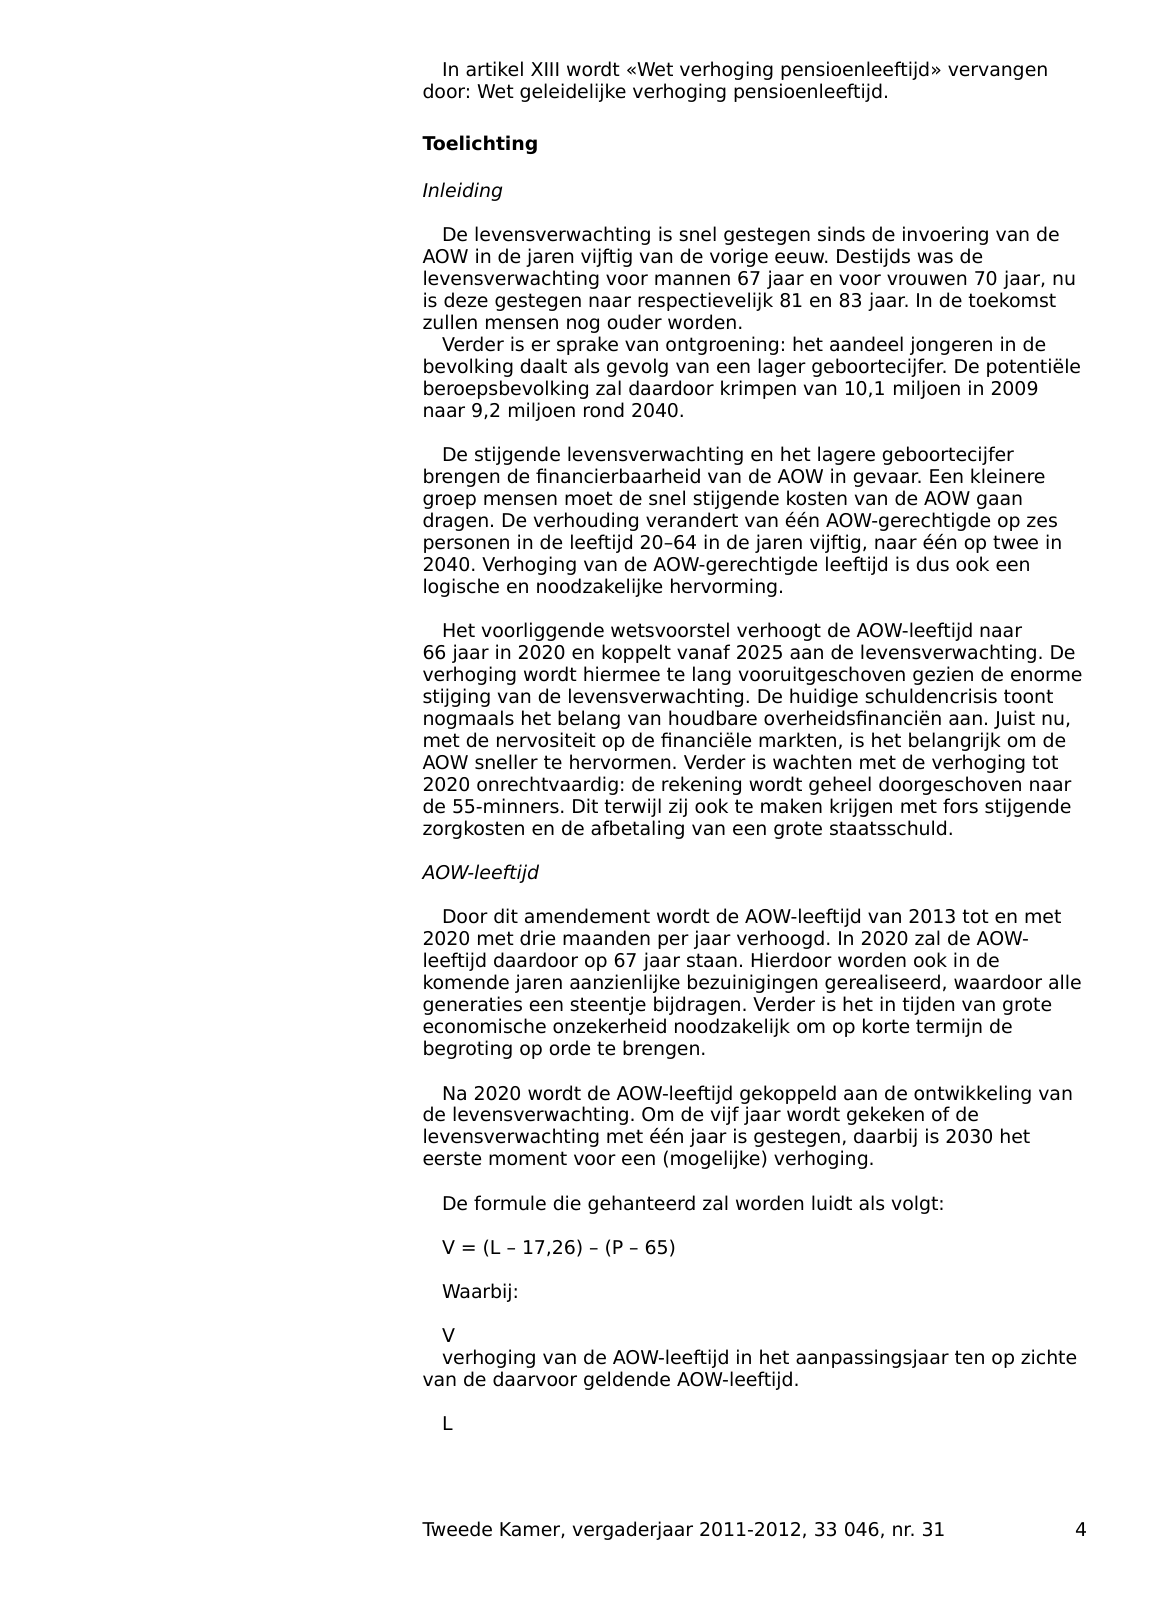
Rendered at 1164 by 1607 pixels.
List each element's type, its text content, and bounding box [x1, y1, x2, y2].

subtitle Toelichting [422, 133, 1087, 155]
text Na 2020 wordt de AOW-leeftijd gekoppeld aan de ontwikkeling van de levensverwachting. Om de vijf jaar wordt gekeken of de levensverwachting met één jaar is gestegen, daarbij is 2030 het eerste moment voor een (mogelijke) verhoging. [422, 1082, 1087, 1170]
text Waarbij: [422, 1281, 1087, 1303]
text L [422, 1413, 1087, 1435]
subtitle AOW-leeftijd [422, 862, 1087, 884]
text Het voorliggende wetsvoorstel verhoogt de AOW-leeftijd naar 66 jaar in 2020 en koppelt vanaf 2025 aan de levensverwachting. De verhoging wordt hiermee te lang vooruitgeschoven gezien de enorme stijging van de levensverwachting. De huidige schuldencrisis toont nogmaals het belang van houdbare overheidsfinanciën aan. Juist nu, met de nervositeit op de financiële markten, is het belangrijk om de AOW sneller te hervormen. Verder is wachten met de verhoging tot 2020 onrechtvaardig: de rekening wordt geheel doorgeschoven naar de 55-minners. Dit terwijl zij ook te maken krijgen met fors stijgende zorgkosten en de afbetaling van een grote staatsschuld. [422, 620, 1087, 840]
text De levensverwachting is snel gestegen sinds de invoering van de AOW in de jaren vijftig van de vorige eeuw. Destijds was de levensverwachting voor mannen 67 jaar en voor vrouwen 70 jaar, nu is deze gestegen naar respectievelijk 81 en 83 jaar. In de toekomst zullen mensen nog ouder worden. [422, 224, 1087, 334]
text Verder is er sprake van ontgroening: het aandeel jongeren in de bevolking daalt als gevolg van een lager geboortecijfer. De potentiële beroepsbevolking zal daardoor krimpen van 10,1 miljoen in 2009 naar 9,2 miljoen rond 2040. [422, 334, 1087, 422]
text V = (L – 17,26) – (P – 65) [422, 1237, 1087, 1259]
text verhoging van de AOW-leeftijd in het aanpassingsjaar ten op zichte van de daarvoor geldende AOW-leeftijd. [422, 1347, 1087, 1391]
text De stijgende levensverwachting en het lagere geboortecijfer brengen de financierbaarheid van de AOW in gevaar. Een kleinere groep mensen moet de snel stijgende kosten van de AOW gaan dragen. De verhouding verandert van één AOW-gerechtigde op zes personen in de leeftijd 20–64 in de jaren vijftig, naar één op twee in 2040. Verhoging van de AOW-gerechtigde leeftijd is dus ook een logische en noodzakelijke hervorming. [422, 444, 1087, 598]
text Door dit amendement wordt de AOW-leeftijd van 2013 tot en met 2020 met drie maanden per jaar verhoogd. In 2020 zal de AOW-leeftijd daardoor op 67 jaar staan. Hierdoor worden ook in de komende jaren aanzienlijke bezuinigingen gerealiseerd, waardoor alle generaties een steentje bijdragen. Verder is het in tijden van grote economische onzekerheid noodzakelijk om op korte termijn de begroting op orde te brengen. [422, 906, 1087, 1060]
text De formule die gehanteerd zal worden luidt als volgt: [422, 1192, 1087, 1214]
text In artikel XIII wordt «Wet verhoging pensioenleeftijd» vervangen door: Wet geleidelijke verhoging pensioenleeftijd. [422, 59, 1087, 103]
subtitle Inleiding [422, 180, 1087, 202]
text V [422, 1325, 1087, 1347]
